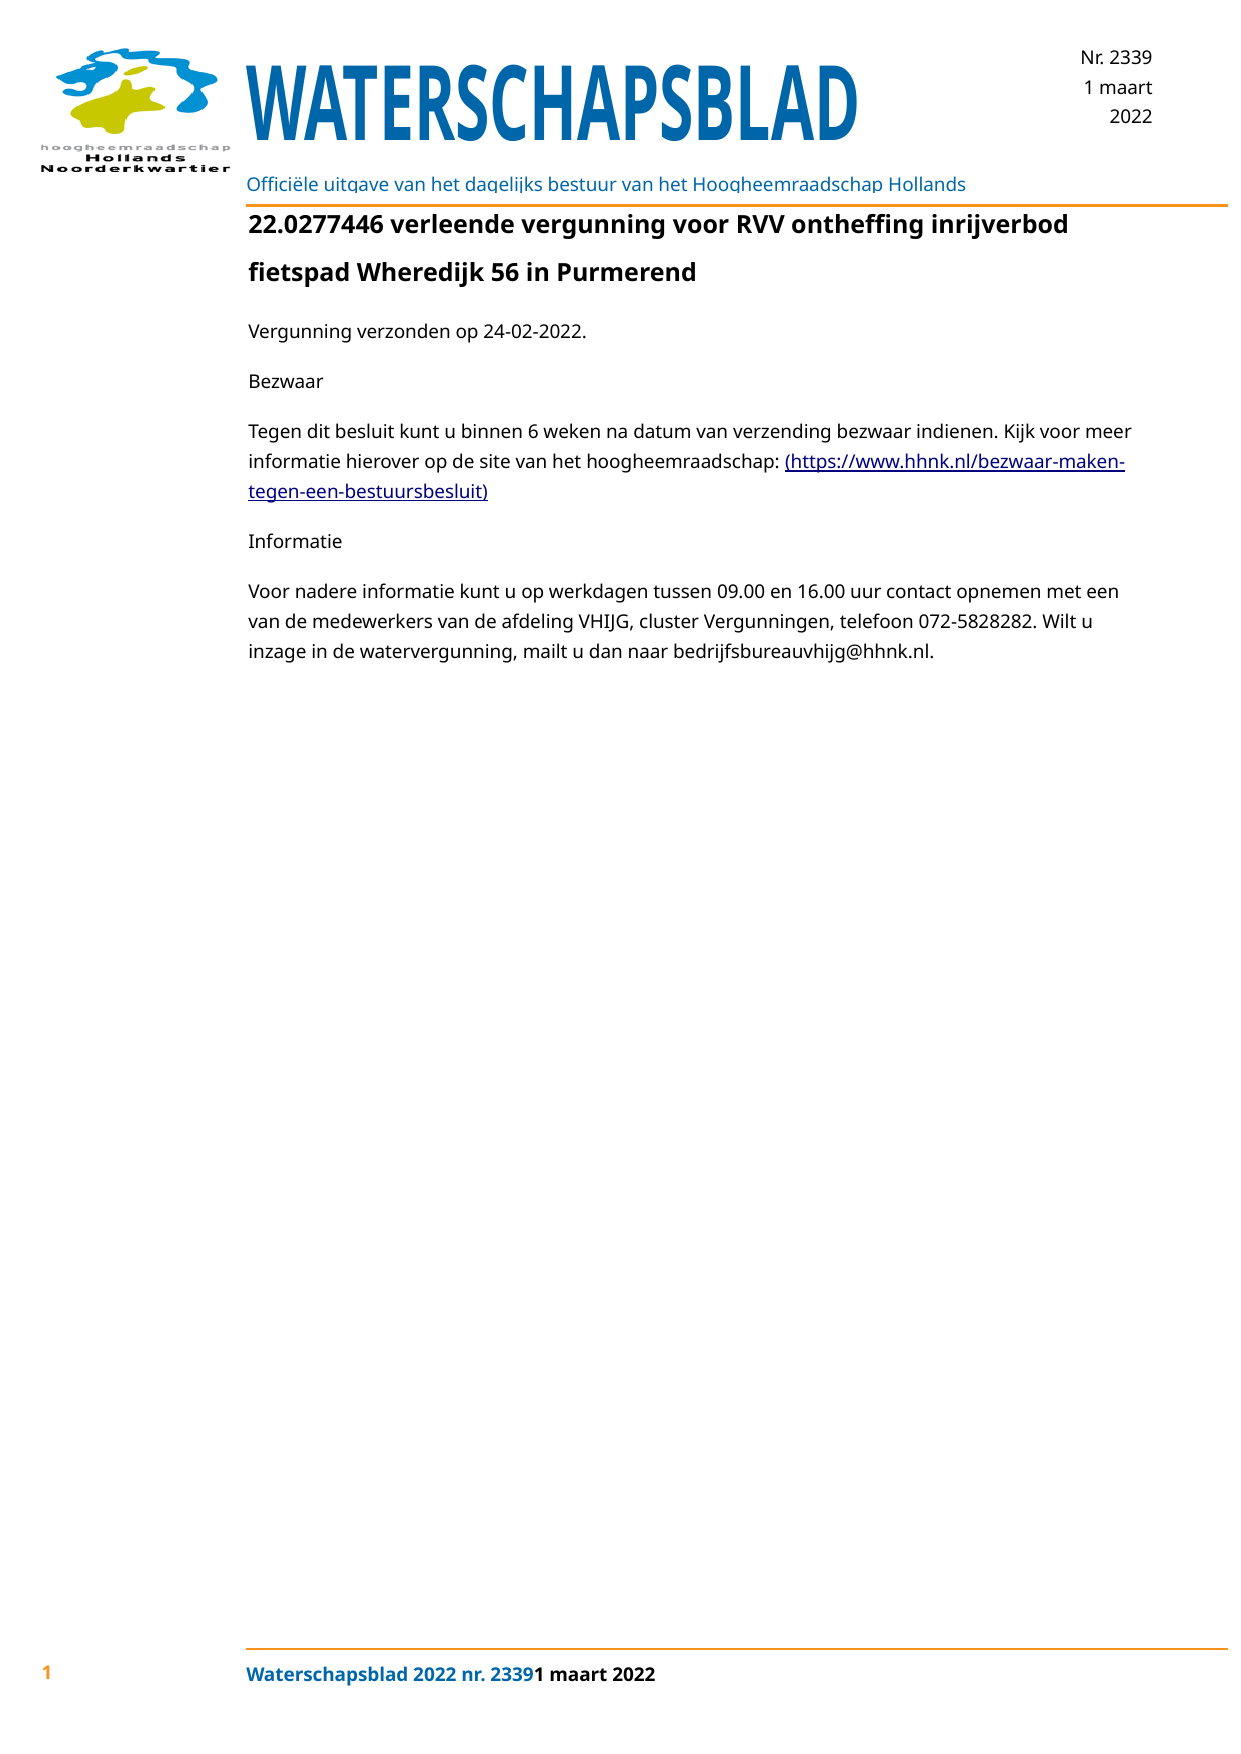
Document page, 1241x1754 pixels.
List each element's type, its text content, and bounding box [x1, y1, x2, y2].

text Informatie [248, 528, 1152, 554]
text Tegen dit besluit kunt u binnen 6 weken na datum van verzending bezwaar indienen. Kijk voor meer informatie hierover op de site van het hoogheemraadschap: (https://www.hhnk.nl/bezwaar-maken-tegen-een-bestuursbesluit) [248, 419, 1152, 504]
text 22.0277446 verleende vergunning voor RVV ontheffing inrijverbod fietspad Wheredijk 56 in Purmerend [248, 207, 1152, 288]
text Vergunning verzonden op 24-02-2022. [248, 318, 1152, 344]
text Voor nadere informatie kunt u op werkdagen tussen 09.00 en 16.00 uur contact opnemen met een van de medewerkers van de afdeling VHIJG, cluster Vergunningen, telefoon 072-5828282. Wilt u inzage in de watervergunning, mailt u dan naar bedrijfsbureauvhijg@hhnk.nl. [248, 579, 1152, 664]
text Bezwaar [248, 368, 1152, 394]
picture [41, 47, 231, 172]
